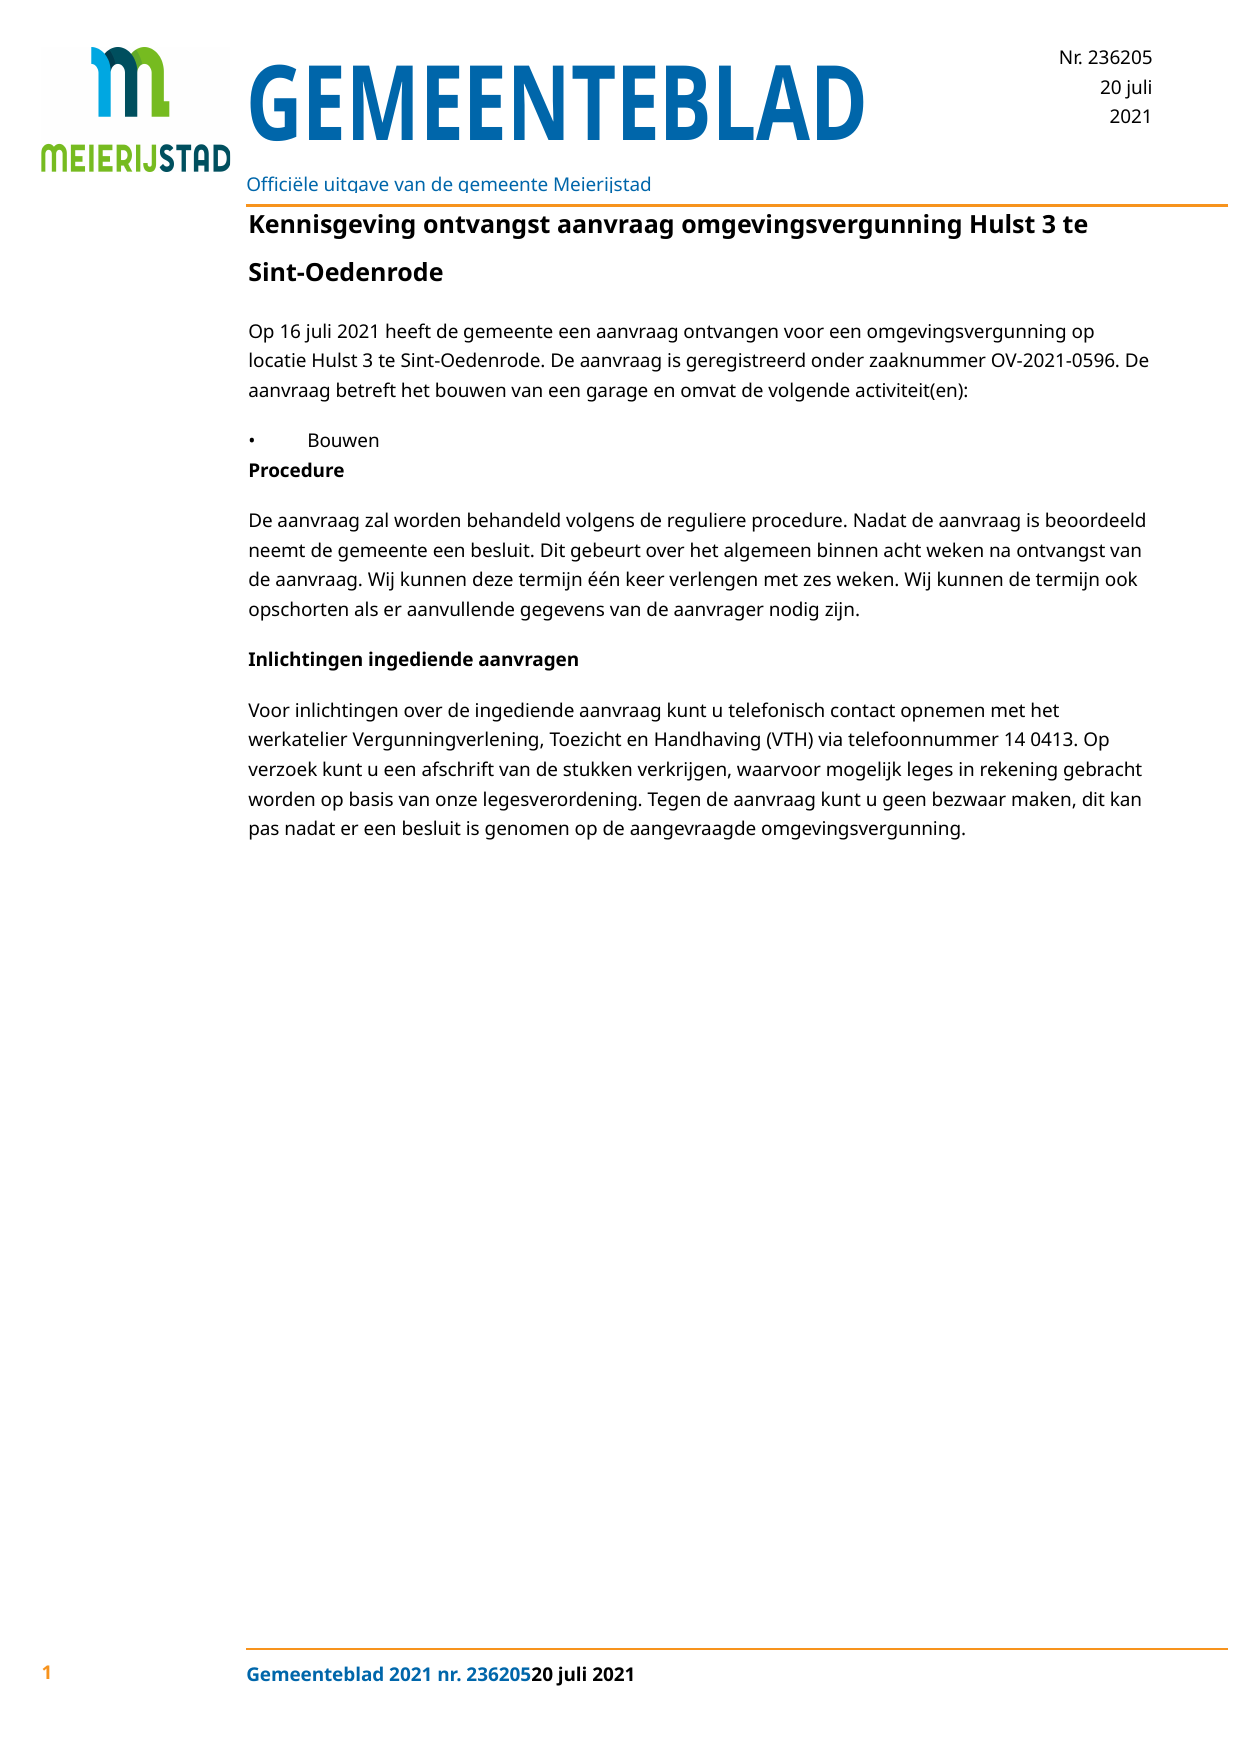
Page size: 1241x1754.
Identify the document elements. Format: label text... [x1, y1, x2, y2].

text Voor inlichtingen over de ingediende aanvraag kunt u telefonisch contact opnemen met het werkatelier Vergunningverlening, Toezicht en Handhaving (VTH) via telefoonnummer 14 0413. Op verzoek kunt u een afschrift van de stukken verkrijgen, waarvoor mogelijk leges in rekening gebracht worden op basis van onze legesverordening. Tegen de aanvraag kunt u geen bezwaar maken, dit kan pas nadat er een besluit is genomen op de aangevraagde omgevingsvergunning. [248, 697, 1152, 841]
text Procedure [248, 457, 1152, 483]
text De aanvraag zal worden behandeld volgens de reguliere procedure. Nadat de aanvraag is beoordeeld neemt de gemeente een besluit. Dit gebeurt over het algemeen binnen acht weken na ontvangst van de aanvraag. Wij kunnen deze termijn één keer verlengen met zes weken. Wij kunnen de termijn ook opschorten als er aanvullende gegevens van de aanvrager nodig zijn. [248, 507, 1152, 622]
text Op 16 juli 2021 heeft de gemeente een aanvraag ontvangen voor een omgevingsvergunning op locatie Hulst 3 te Sint-Oedenrode. De aanvraag is geregistreerd onder zaaknummer OV-2021-0596. De aanvraag betreft het bouwen van een garage en omvat de volgende activiteit(en): [248, 318, 1152, 403]
text Inlichtingen ingediende aanvragen [248, 647, 1152, 672]
text Kennisgeving ontvangst aanvraag omgevingsvergunning Hulst 3 te Sint-Oedenrode [248, 207, 1152, 288]
list Bouwen [248, 427, 1152, 453]
picture [41, 47, 231, 172]
